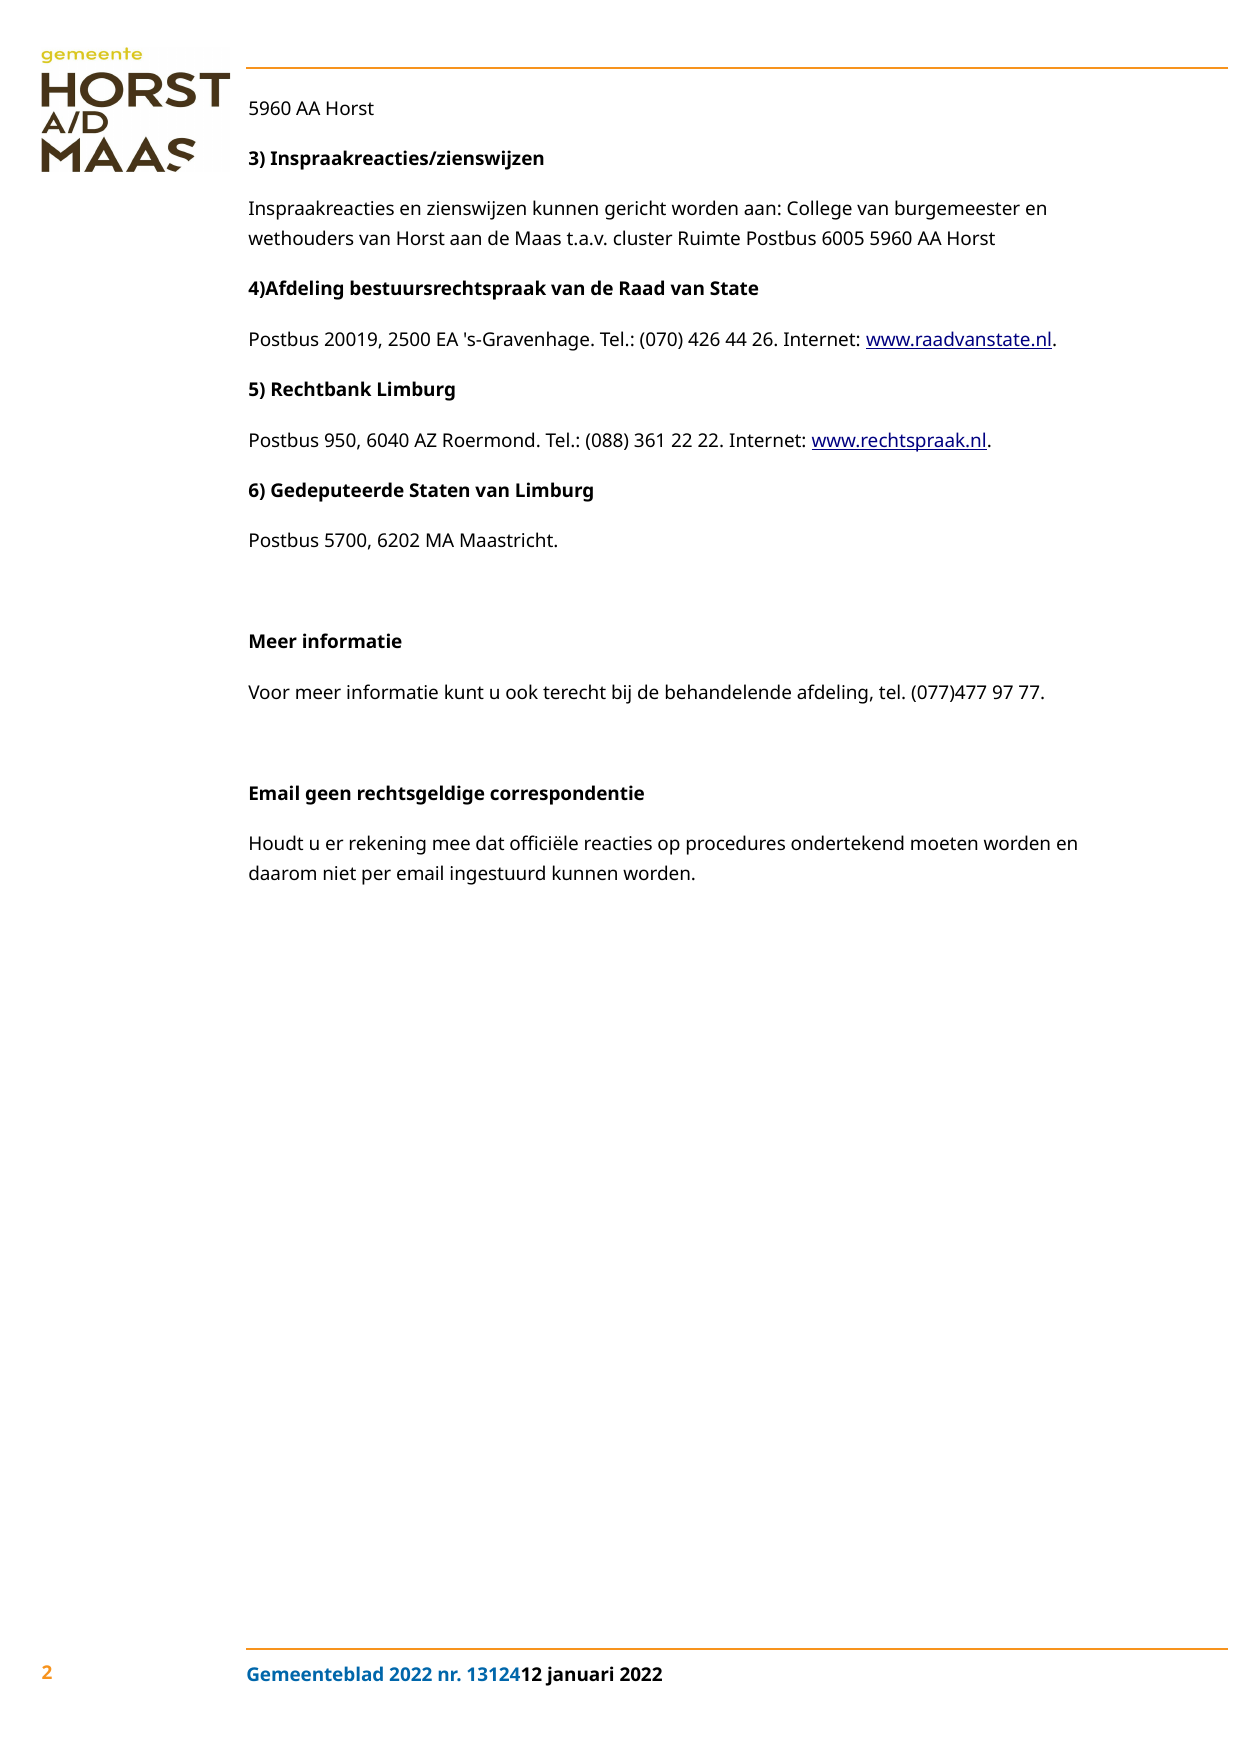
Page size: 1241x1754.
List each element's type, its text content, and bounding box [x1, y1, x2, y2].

text 5) Rechtbank Limburg [248, 376, 1152, 402]
text Meer informatie [248, 628, 1152, 654]
text 5960 AA Horst [248, 95, 1152, 121]
text Houdt u er rekening mee dat officiële reacties op procedures ondertekend moeten worden en daarom niet per email ingestuurd kunnen worden. [248, 830, 1152, 886]
text 4)Afdeling bestuursrechtspraak van de Raad van State [248, 276, 1152, 301]
text Postbus 950, 6040 AZ Roermond. Tel.: (088) 361 22 22. Internet: www.rechtspraak.nl. [248, 427, 1152, 453]
text 3) Inspraakreacties/zienswijzen [248, 145, 1152, 171]
text 6) Gedeputeerde Staten van Limburg [248, 477, 1152, 503]
text Postbus 5700, 6202 MA Maastricht. [248, 528, 1152, 553]
text Inspraakreacties en zienswijzen kunnen gericht worden aan: College van burgemeester en wethouders van Horst aan de Maas t.a.v. cluster Ruimte Postbus 6005 5960 AA Horst [248, 196, 1152, 251]
text Postbus 20019, 2500 EA 's-Gravenhage. Tel.: (070) 426 44 26. Internet: www.raadvanstate.nl. [248, 326, 1152, 352]
text Email geen rechtsgeldige correspondentie [248, 780, 1152, 806]
picture [41, 47, 231, 172]
text Voor meer informatie kunt u ook terecht bij de behandelende afdeling, tel. (077)477 97 77. [248, 679, 1152, 705]
